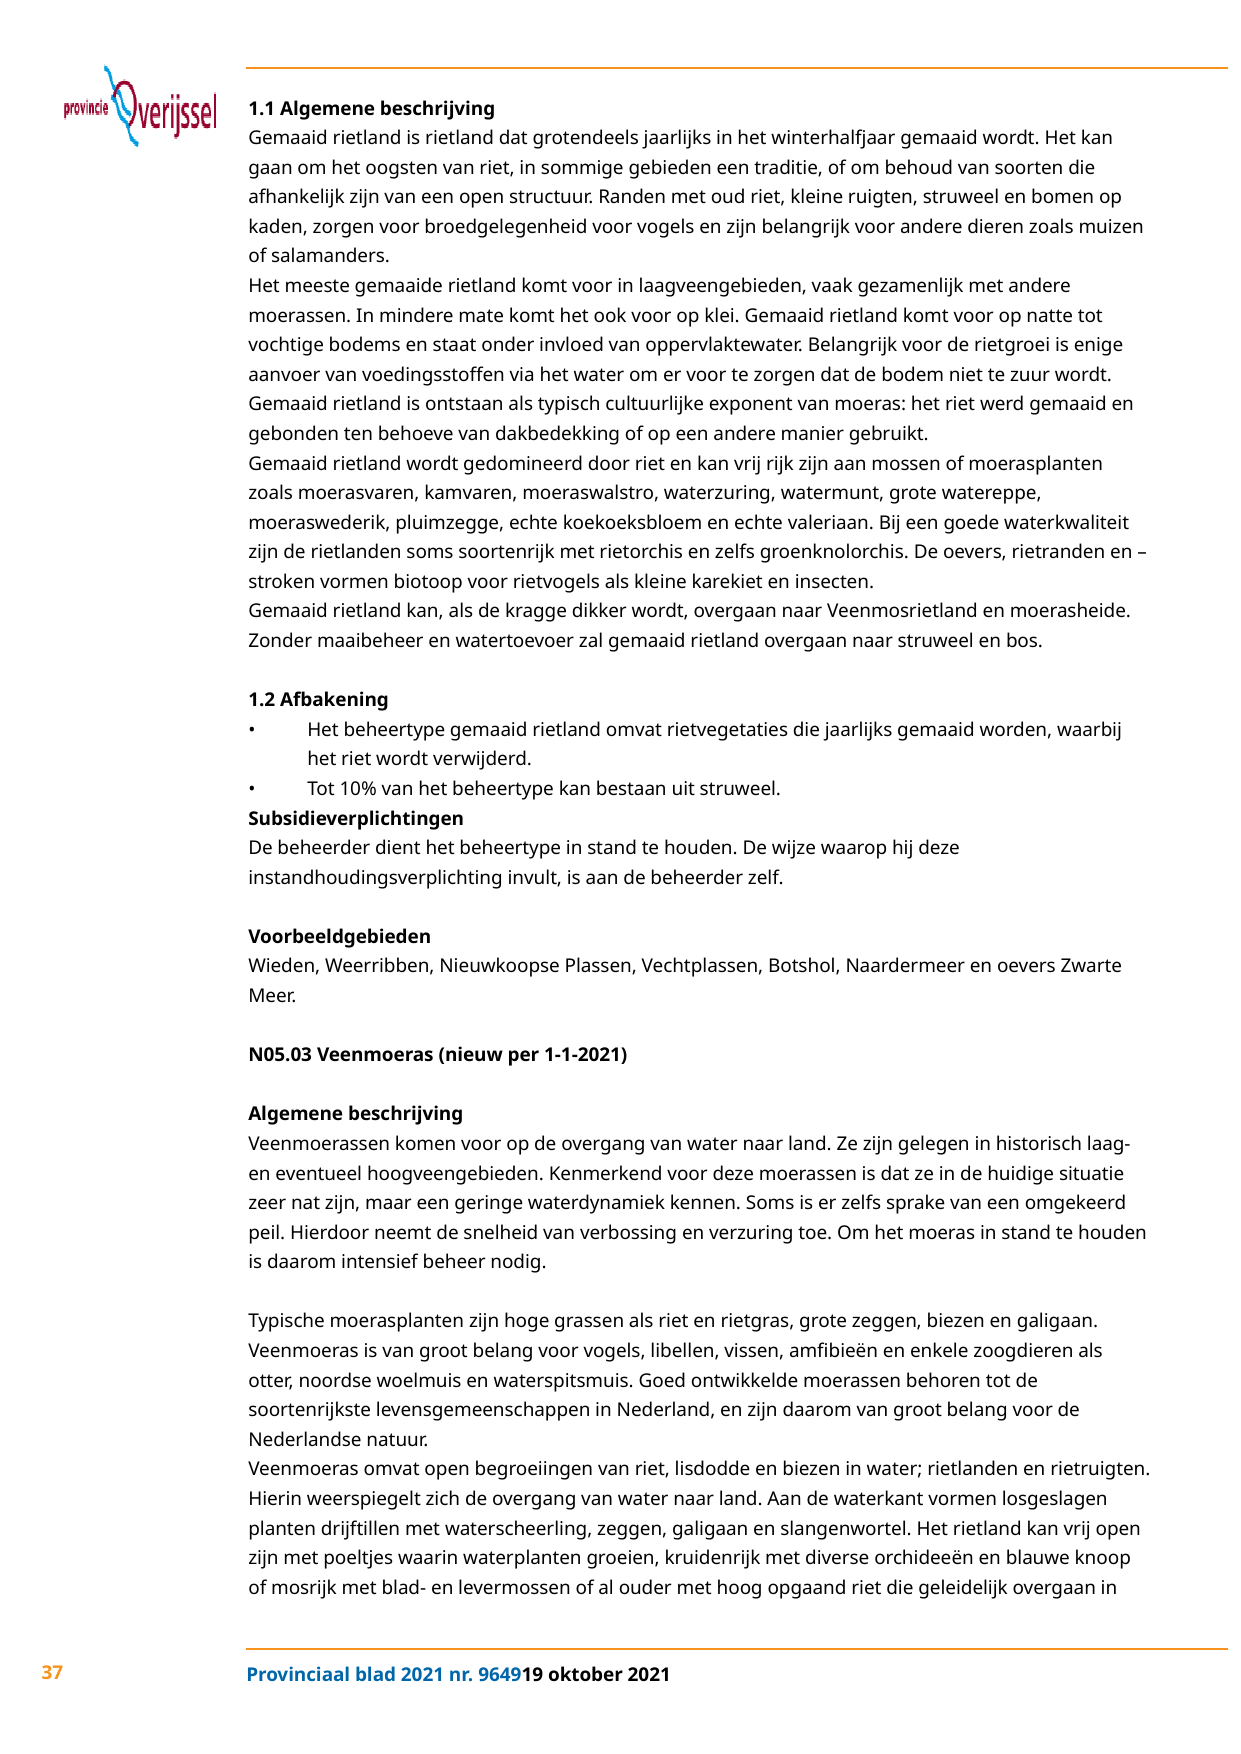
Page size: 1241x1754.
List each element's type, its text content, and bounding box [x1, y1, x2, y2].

text 1.1 Algemene beschrijving [248, 95, 1152, 121]
text Het meeste gemaaide rietland komt voor in laagveengebieden, vaak gezamenlijk met andere moerassen. In mindere mate komt het ook voor op klei. Gemaaid rietland komt voor op natte tot vochtige bodems en staat onder invloed van oppervlaktewater. Belangrijk voor de rietgroei is enige aanvoer van voedingsstoffen via het water om er voor te zorgen dat de bodem niet te zuur wordt. Gemaaid rietland is ontstaan als typisch cultuurlijke exponent van moeras: het riet werd gemaaid en gebonden ten behoeve van dakbedekking of op een andere manier gebruikt. [248, 272, 1152, 446]
text Voorbeeldgebieden [248, 923, 1152, 949]
text Algemene beschrijving [248, 1101, 1152, 1126]
text Veenmoerassen komen voor op de overgang van water naar land. Ze zijn gelegen in historisch laag- en eventueel hoogveengebieden. Kenmerkend voor deze moerassen is dat ze in de huidige situatie zeer nat zijn, maar een geringe waterdynamiek kennen. Soms is er zelfs sprake van een omgekeerd peil. Hierdoor neemt de snelheid van verbossing en verzuring toe. Om het moeras in stand te houden is daarom intensief beheer nodig. [248, 1130, 1152, 1274]
text Veenmoeras omvat open begroeiingen van riet, lisdodde en biezen in water; rietlanden en rietruigten. Hierin weerspiegelt zich de overgang van water naar land. Aan de waterkant vormen losgeslagen planten drijftillen met waterscheerling, zeggen, galigaan en slangenwortel. Het rietland kan vrij open zijn met poeltjes waarin waterplanten groeien, kruidenrijk met diverse orchideeën en blauwe knoop of mosrijk met blad- en levermossen of al ouder met hoog opgaand riet die geleidelijk overgaan in [248, 1456, 1152, 1600]
text Subsidieverplichtingen [248, 805, 1152, 831]
text Gemaaid rietland wordt gedomineerd door riet en kan vrij rijk zijn aan mossen of moerasplanten zoals moerasvaren, kamvaren, moeraswalstro, waterzuring, watermunt, grote watereppe, moeraswederik, pluimzegge, echte koekoeksbloem en echte valeriaan. Bij een goede waterkwaliteit zijn de rietlanden soms soortenrijk met rietorchis en zelfs groenknolorchis. De oevers, rietranden en –stroken vormen biotoop voor rietvogels als kleine karekiet en insecten. [248, 450, 1152, 594]
list Tot 10% van het beheertype kan bestaan uit struweel. [248, 775, 1152, 801]
text Wieden, Weerribben, Nieuwkoopse Plassen, Vechtplassen, Botshol, Naardermeer en oevers Zwarte Meer. [248, 953, 1152, 1008]
picture [41, 47, 231, 172]
text Typische moerasplanten zijn hoge grassen als riet en rietgras, grote zeggen, biezen en galigaan. Veenmoeras is van groot belang voor vogels, libellen, vissen, amfibieën en enkele zoogdieren als otter, noordse woelmuis en waterspitsmuis. Goed ontwikkelde moerassen behoren tot de soortenrijkste levensgemeenschappen in Nederland, en zijn daarom van groot belang voor de Nederlandse natuur. [248, 1308, 1152, 1452]
text Gemaaid rietland kan, als de kragge dikker wordt, overgaan naar Veenmosrietland en moerasheide. Zonder maaibeheer en watertoevoer zal gemaaid rietland overgaan naar struweel en bos. [248, 598, 1152, 653]
list Het beheertype gemaaid rietland omvat rietvegetaties die jaarlijks gemaaid worden, waarbij het riet wordt verwijderd. [248, 716, 1152, 771]
text N05.03 Veenmoeras (nieuw per 1-1-2021) [248, 1041, 1152, 1067]
text De beheerder dient het beheertype in stand te houden. De wijze waarop hij deze instandhoudingsverplichting invult, is aan de beheerder zelf. [248, 834, 1152, 890]
text 1.2 Afbakening [248, 686, 1152, 712]
text Gemaaid rietland is rietland dat grotendeels jaarlijks in het winterhalfjaar gemaaid wordt. Het kan gaan om het oogsten van riet, in sommige gebieden een traditie, of om behoud van soorten die afhankelijk zijn van een open structuur. Randen met oud riet, kleine ruigten, struweel en bomen op kaden, zorgen voor broedgelegenheid voor vogels en zijn belangrijk voor andere dieren zoals muizen of salamanders. [248, 124, 1152, 268]
